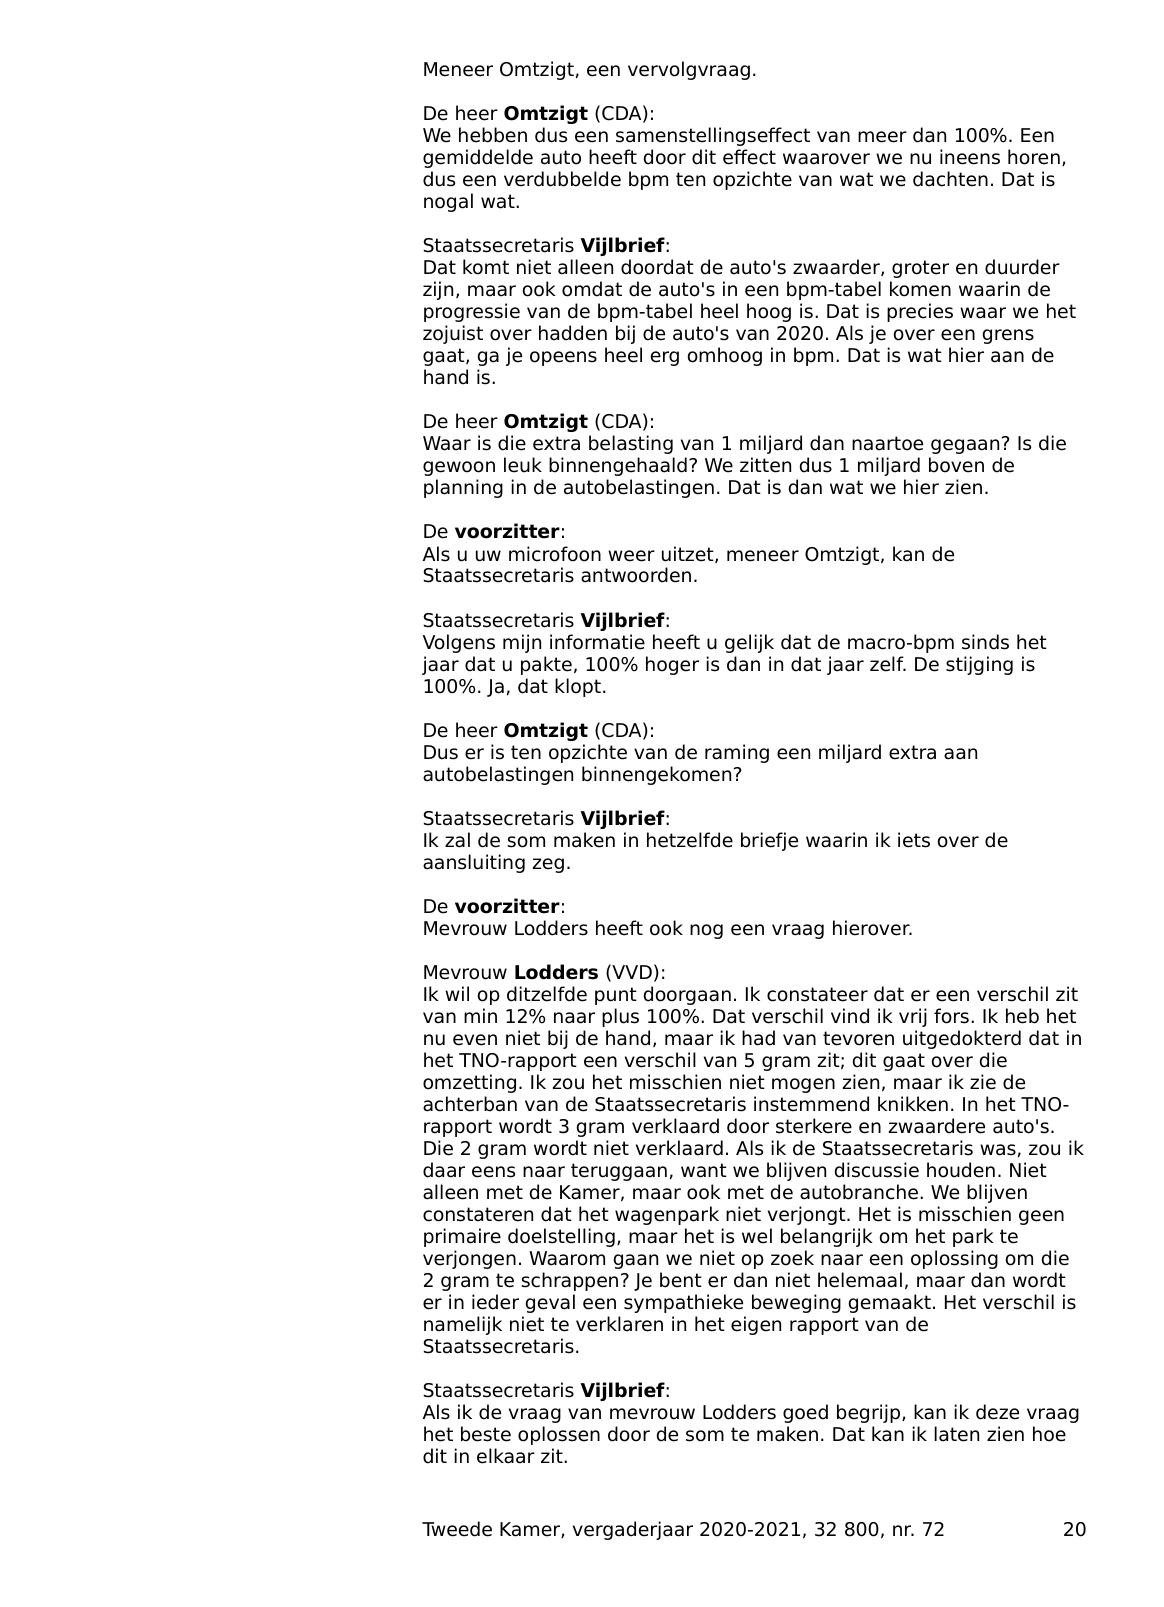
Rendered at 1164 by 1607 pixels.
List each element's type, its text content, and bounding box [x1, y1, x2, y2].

text Volgens mijn informatie heeft u gelijk dat de macro-bpm sinds het jaar dat u pakte, 100% hoger is dan in dat jaar zelf. De stijging is 100%. Ja, dat klopt. [422, 632, 1087, 697]
text Meneer Omtzigt, een vervolgvraag. [422, 59, 1087, 81]
text Staatssecretaris Vijlbrief: [422, 808, 1087, 830]
text Staatssecretaris Vijlbrief: [422, 1380, 1087, 1402]
text Staatssecretaris Vijlbrief: [422, 235, 1087, 257]
text De voorzitter: [422, 521, 1087, 543]
text De heer Omtzigt (CDA): [422, 103, 1087, 125]
text We hebben dus een samenstellingseffect van meer dan 100%. Een gemiddelde auto heeft door dit effect waarover we nu ineens horen, dus een verdubbelde bpm ten opzichte van wat we dachten. Dat is nogal wat. [422, 125, 1087, 213]
text Mevrouw Lodders (VVD): [422, 962, 1087, 984]
text Dus er is ten opzichte van de raming een miljard extra aan autobelastingen binnengekomen? [422, 742, 1087, 786]
text De voorzitter: [422, 896, 1087, 918]
text Waar is die extra belasting van 1 miljard dan naartoe gegaan? Is die gewoon leuk binnengehaald? We zitten dus 1 miljard boven de planning in de autobelastingen. Dat is dan wat we hier zien. [422, 433, 1087, 499]
text De heer Omtzigt (CDA): [422, 411, 1087, 433]
text Staatssecretaris Vijlbrief: [422, 609, 1087, 632]
text Ik zal de som maken in hetzelfde briefje waarin ik iets over de aansluiting zeg. [422, 830, 1087, 874]
text Ik wil op ditzelfde punt doorgaan. Ik constateer dat er een verschil zit van min 12% naar plus 100%. Dat verschil vind ik vrij fors. Ik heb het nu even niet bij de hand, maar ik had van tevoren uitgedokterd dat in het TNO-rapport een verschil van 5 gram zit; dit gaat over die omzetting. Ik zou het misschien niet mogen zien, maar ik zie de achterban van de Staatssecretaris instemmend knikken. In het TNO-rapport wordt 3 gram verklaard door sterkere en zwaardere auto's. Die 2 gram wordt niet verklaard. Als ik de Staatssecretaris was, zou ik daar eens naar teruggaan, want we blijven discussie houden. Niet alleen met de Kamer, maar ook met de autobranche. We blijven constateren dat het wagenpark niet verjongt. Het is misschien geen primaire doelstelling, maar het is wel belangrijk om het park te verjongen. Waarom gaan we niet op zoek naar een oplossing om die 2 gram te schrappen? Je bent er dan niet helemaal, maar dan wordt er in ieder geval een sympathieke beweging gemaakt. Het verschil is namelijk niet te verklaren in het eigen rapport van de Staatssecretaris. [422, 984, 1087, 1358]
text Als u uw microfoon weer uitzet, meneer Omtzigt, kan de Staatssecretaris antwoorden. [422, 543, 1087, 587]
text Als ik de vraag van mevrouw Lodders goed begrijp, kan ik deze vraag het beste oplossen door de som te maken. Dat kan ik laten zien hoe dit in elkaar zit. [422, 1402, 1087, 1468]
text Dat komt niet alleen doordat de auto's zwaarder, groter en duurder zijn, maar ook omdat de auto's in een bpm-tabel komen waarin de progressie van de bpm-tabel heel hoog is. Dat is precies waar we het zojuist over hadden bij de auto's van 2020. Als je over een grens gaat, ga je opeens heel erg omhoog in bpm. Dat is wat hier aan de hand is. [422, 257, 1087, 389]
text De heer Omtzigt (CDA): [422, 720, 1087, 742]
text Mevrouw Lodders heeft ook nog een vraag hierover. [422, 918, 1087, 940]
